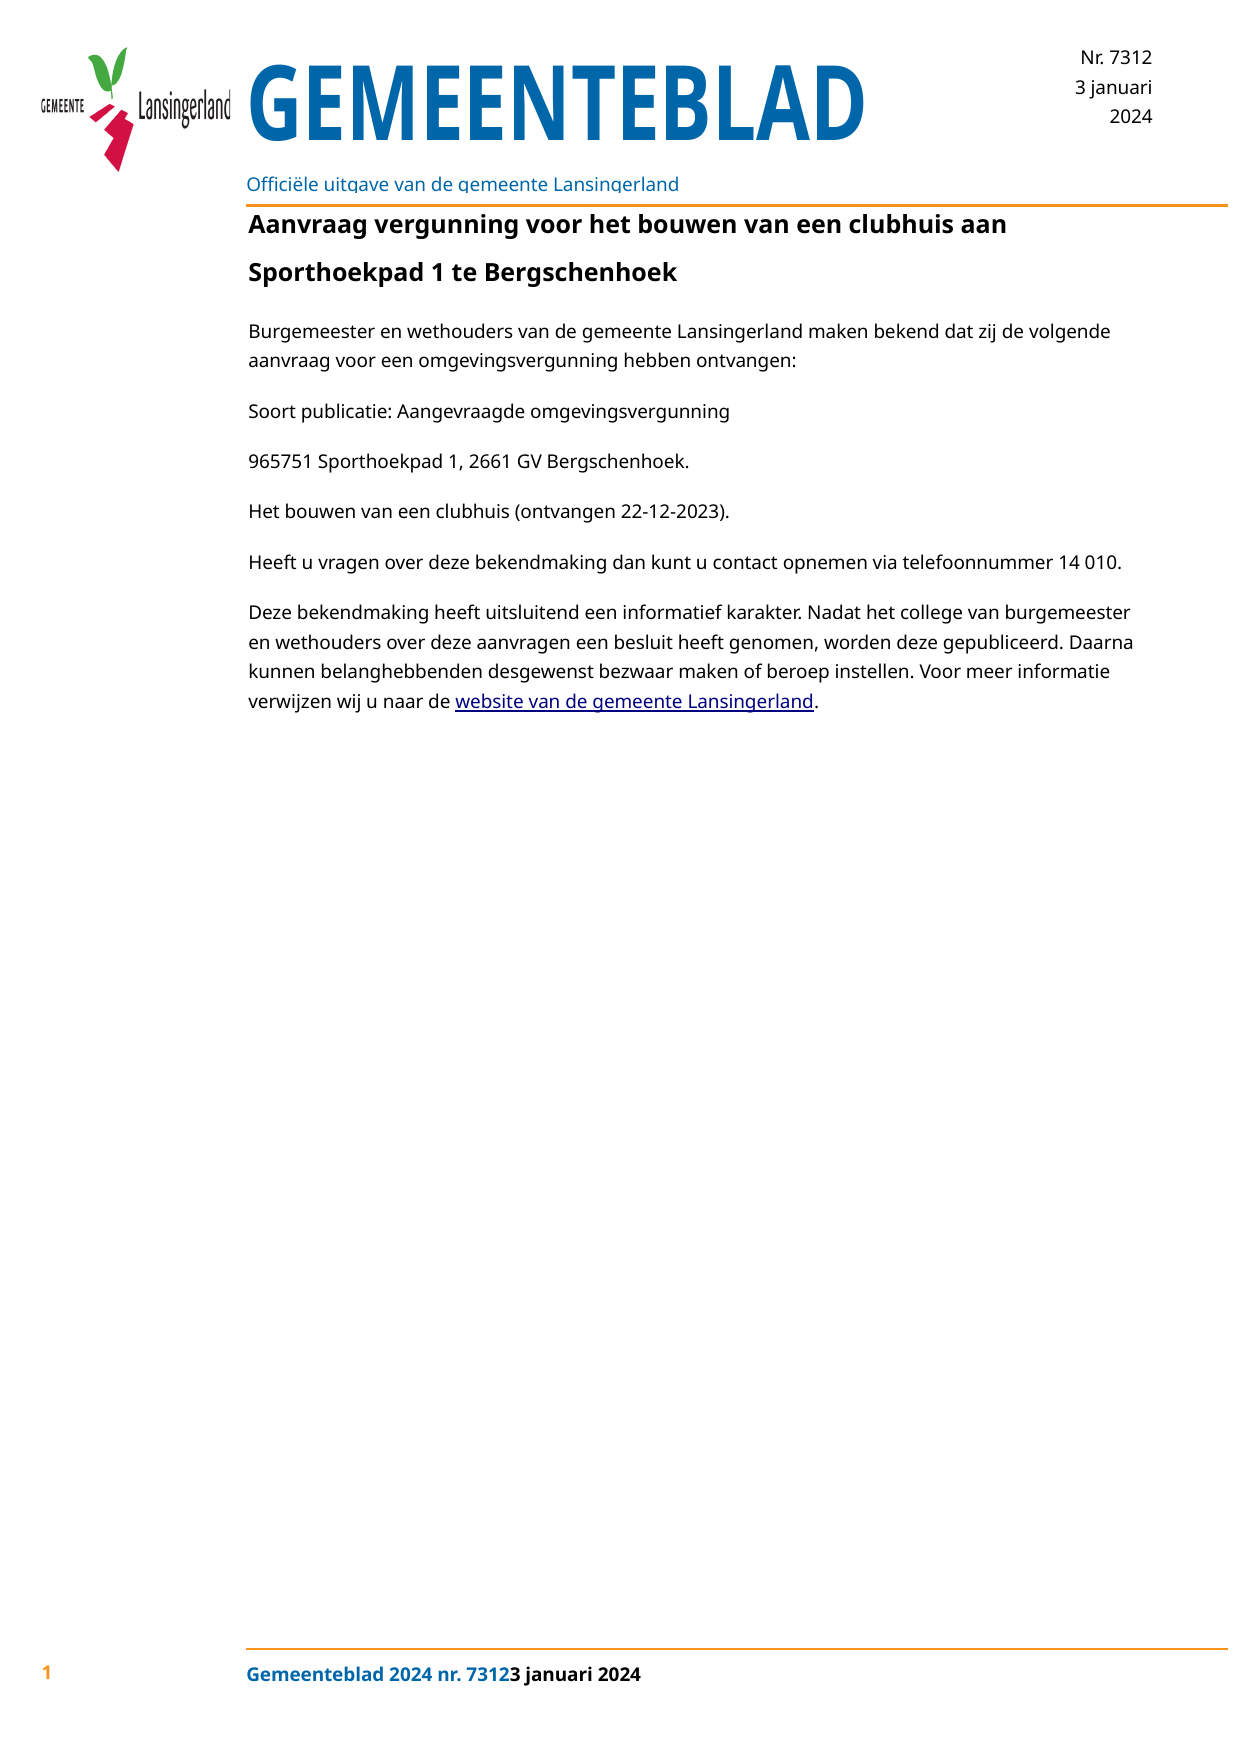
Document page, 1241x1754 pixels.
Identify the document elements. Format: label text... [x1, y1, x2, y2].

text Deze bekendmaking heeft uitsluitend een informatief karakter. Nadat het college van burgemeester en wethouders over deze aanvragen een besluit heeft genomen, worden deze gepubliceerd. Daarna kunnen belanghebbenden desgewenst bezwaar maken of beroep instellen. Voor meer informatie verwijzen wij u naar de website van de gemeente Lansingerland. [248, 599, 1152, 714]
text Aanvraag vergunning voor het bouwen van een clubhuis aan Sporthoekpad 1 te Bergschenhoek [248, 207, 1152, 288]
text Het bouwen van een clubhuis (ontvangen 22-12-2023). [248, 499, 1152, 524]
text Burgemeester en wethouders van de gemeente Lansingerland maken bekend dat zij de volgende aanvraag voor een omgevingsvergunning hebben ontvangen: [248, 318, 1152, 373]
text Heeft u vragen over deze bekendmaking dan kunt u contact opnemen via telefoonnummer 14 010. [248, 549, 1152, 575]
text 965751 Sporthoekpad 1, 2661 GV Bergschenhoek. [248, 448, 1152, 474]
text Soort publicatie: Aangevraagde omgevingsvergunning [248, 398, 1152, 424]
picture [41, 47, 231, 172]
